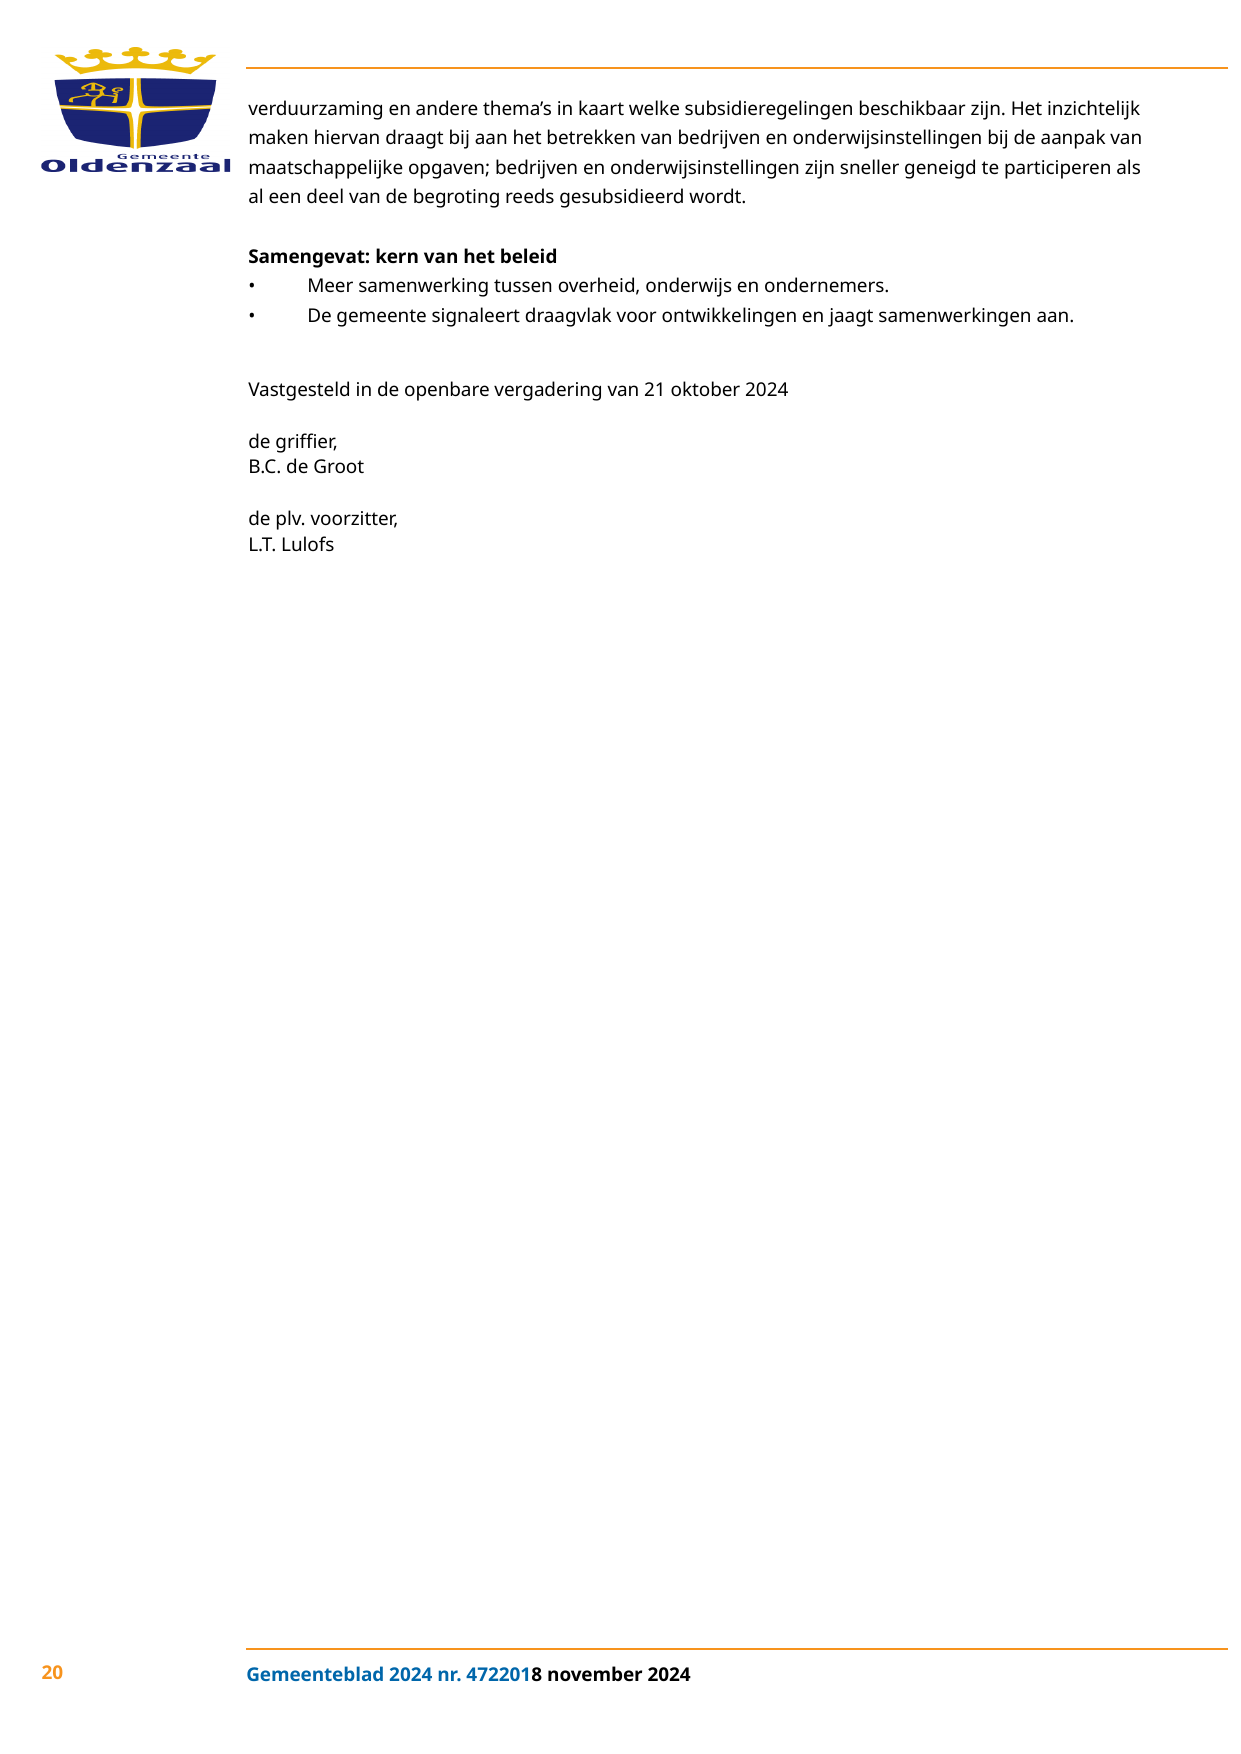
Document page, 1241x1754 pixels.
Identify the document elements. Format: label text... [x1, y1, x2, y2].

table_header Samengevat: kern van het beleid Meer samenwerking tussen overheid, onderwijs en ondernemers. De gemeente signaleert draagvlak voor ontwikkelingen en jaagt samenwerkingen aan. [248, 243, 1152, 328]
text de griffier, [248, 428, 1152, 454]
text Vastgesteld in de openbare vergadering van 21 oktober 2024 [248, 377, 1152, 402]
picture [41, 47, 231, 172]
text de plv. voorzitter, [248, 505, 1152, 531]
text verduurzaming en andere thema’s in kaart welke subsidieregelingen beschikbaar zijn. Het inzichtelijk maken hiervan draagt bij aan het betrekken van bedrijven en onderwijsinstellingen bij de aanpak van maatschappelijke opgaven; bedrijven en onderwijsinstellingen zijn sneller geneigd te participeren als al een deel van de begroting reeds gesubsidieerd wordt. [248, 95, 1152, 209]
text L.T. Lulofs [248, 531, 1152, 557]
text B.C. de Groot [248, 454, 1152, 479]
